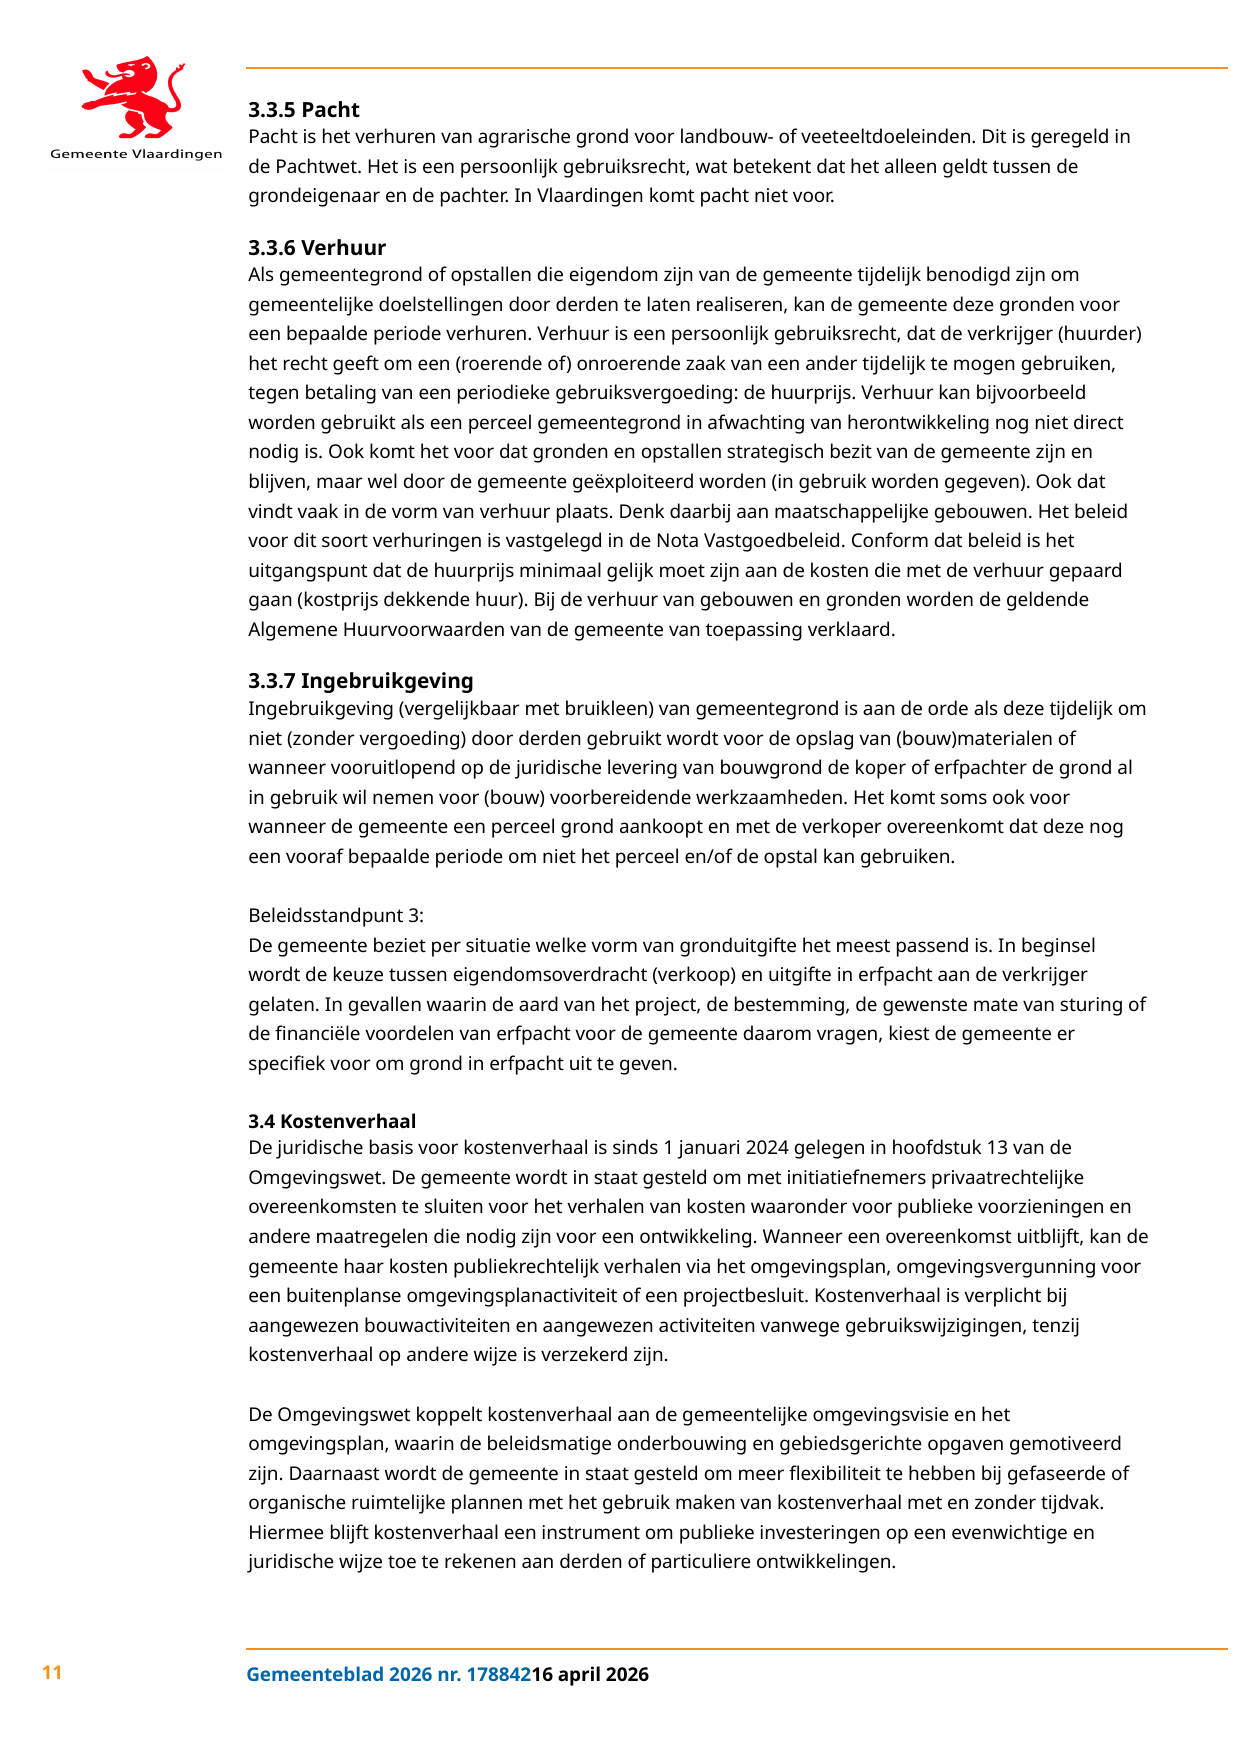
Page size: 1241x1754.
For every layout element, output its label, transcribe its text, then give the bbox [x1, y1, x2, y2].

text 3.4 Kostenverhaal [248, 1109, 1152, 1134]
text 3.3.5 Pacht [248, 95, 1152, 123]
text Als gemeentegrond of opstallen die eigendom zijn van de gemeente tijdelijk benodigd zijn om gemeentelijke doelstellingen door derden te laten realiseren, kan de gemeente deze gronden voor een bepaalde periode verhuren. Verhuur is een persoonlijk gebruiksrecht, dat de verkrijger (huurder) het recht geeft om een (roerende of) onroerende zaak van een ander tijdelijk te mogen gebruiken, tegen betaling van een periodieke gebruiksvergoeding: de huurprijs. Verhuur kan bijvoorbeeld worden gebruikt als een perceel gemeentegrond in afwachting van herontwikkeling nog niet direct nodig is. Ook komt het voor dat gronden en opstallen strategisch bezit van de gemeente zijn en blijven, maar wel door de gemeente geëxploiteerd worden (in gebruik worden gegeven). Ook dat vindt vaak in de vorm van verhuur plaats. Denk daarbij aan maatschappelijke gebouwen. Het beleid voor dit soort verhuringen is vastgelegd in de Nota Vastgoedbeleid. Conform dat beleid is het uitgangspunt dat de huurprijs minimaal gelijk moet zijn aan de kosten die met de verhuur gepaard gaan (kostprijs dekkende huur). Bij de verhuur van gebouwen en gronden worden de geldende Algemene Huurvoorwaarden van de gemeente van toepassing verklaard. [248, 261, 1152, 642]
text De juridische basis voor kostenverhaal is sinds 1 januari 2024 gelegen in hoofdstuk 13 van de Omgevingswet. De gemeente wordt in staat gesteld om met initiatiefnemers privaatrechtelijke overeenkomsten te sluiten voor het verhalen van kosten waaronder voor publieke voorzieningen en andere maatregelen die nodig zijn voor een ontwikkeling. Wanneer een overeenkomst uitblijft, kan de gemeente haar kosten publiekrechtelijk verhalen via het omgevingsplan, omgevingsvergunning voor een buitenplanse omgevingsplanactiviteit of een projectbesluit. Kostenverhaal is verplicht bij aangewezen bouwactiviteiten en aangewezen activiteiten vanwege gebruikswijzigingen, tenzij kostenverhaal op andere wijze is verzekerd zijn. [248, 1134, 1152, 1367]
text Ingebruikgeving (vergelijkbaar met bruikleen) van gemeentegrond is aan de orde als deze tijdelijk om niet (zonder vergoeding) door derden gebruikt wordt voor de opslag van (bouw)materialen of wanneer vooruitlopend op de juridische levering van bouwgrond de koper of erfpachter de grond al in gebruik wil nemen voor (bouw) voorbereidende werkzaamheden. Het komt soms ook voor wanneer de gemeente een perceel grond aankoopt en met de verkoper overeenkomt dat deze nog een vooraf bepaalde periode om niet het perceel en/of de opstal kan gebruiken. [248, 695, 1152, 869]
text De Omgevingswet koppelt kostenverhaal aan de gemeentelijke omgevingsvisie en het omgevingsplan, waarin de beleidsmatige onderbouwing en gebiedsgerichte opgaven gemotiveerd zijn. Daarnaast wordt de gemeente in staat gesteld om meer flexibiliteit te hebben bij gefaseerde of organische ruimtelijke plannen met het gebruik maken van kostenverhaal met en zonder tijdvak. Hiermee blijft kostenverhaal een instrument om publieke investeringen op een evenwichtige en juridische wijze toe te rekenen aan derden of particuliere ontwikkelingen. [248, 1401, 1152, 1574]
text 3.3.7 Ingebruikgeving [248, 667, 1152, 695]
text 3.3.6 Verhuur [248, 233, 1152, 261]
text Pacht is het verhuren van agrarische grond voor landbouw- of veeteeltdoeleinden. Dit is geregeld in de Pachtwet. Het is een persoonlijk gebruiksrecht, wat betekent dat het alleen geldt tussen de grondeigenaar en de pachter. In Vlaardingen komt pacht niet voor. [248, 123, 1152, 208]
picture [41, 47, 231, 172]
table_header Beleidsstandpunt 3: De gemeente beziet per situatie welke vorm van gronduitgifte het meest passend is. In beginsel wordt de keuze tussen eigendomsoverdracht (verkoop) en uitgifte in erfpacht aan de verkrijger gelaten. In gevallen waarin de aard van het project, de bestemming, de gewenste mate van sturing of de financiële voordelen van erfpacht voor de gemeente daarom vragen, kiest de gemeente er specifiek voor om grond in erfpacht uit te geven. [248, 902, 1152, 1076]
